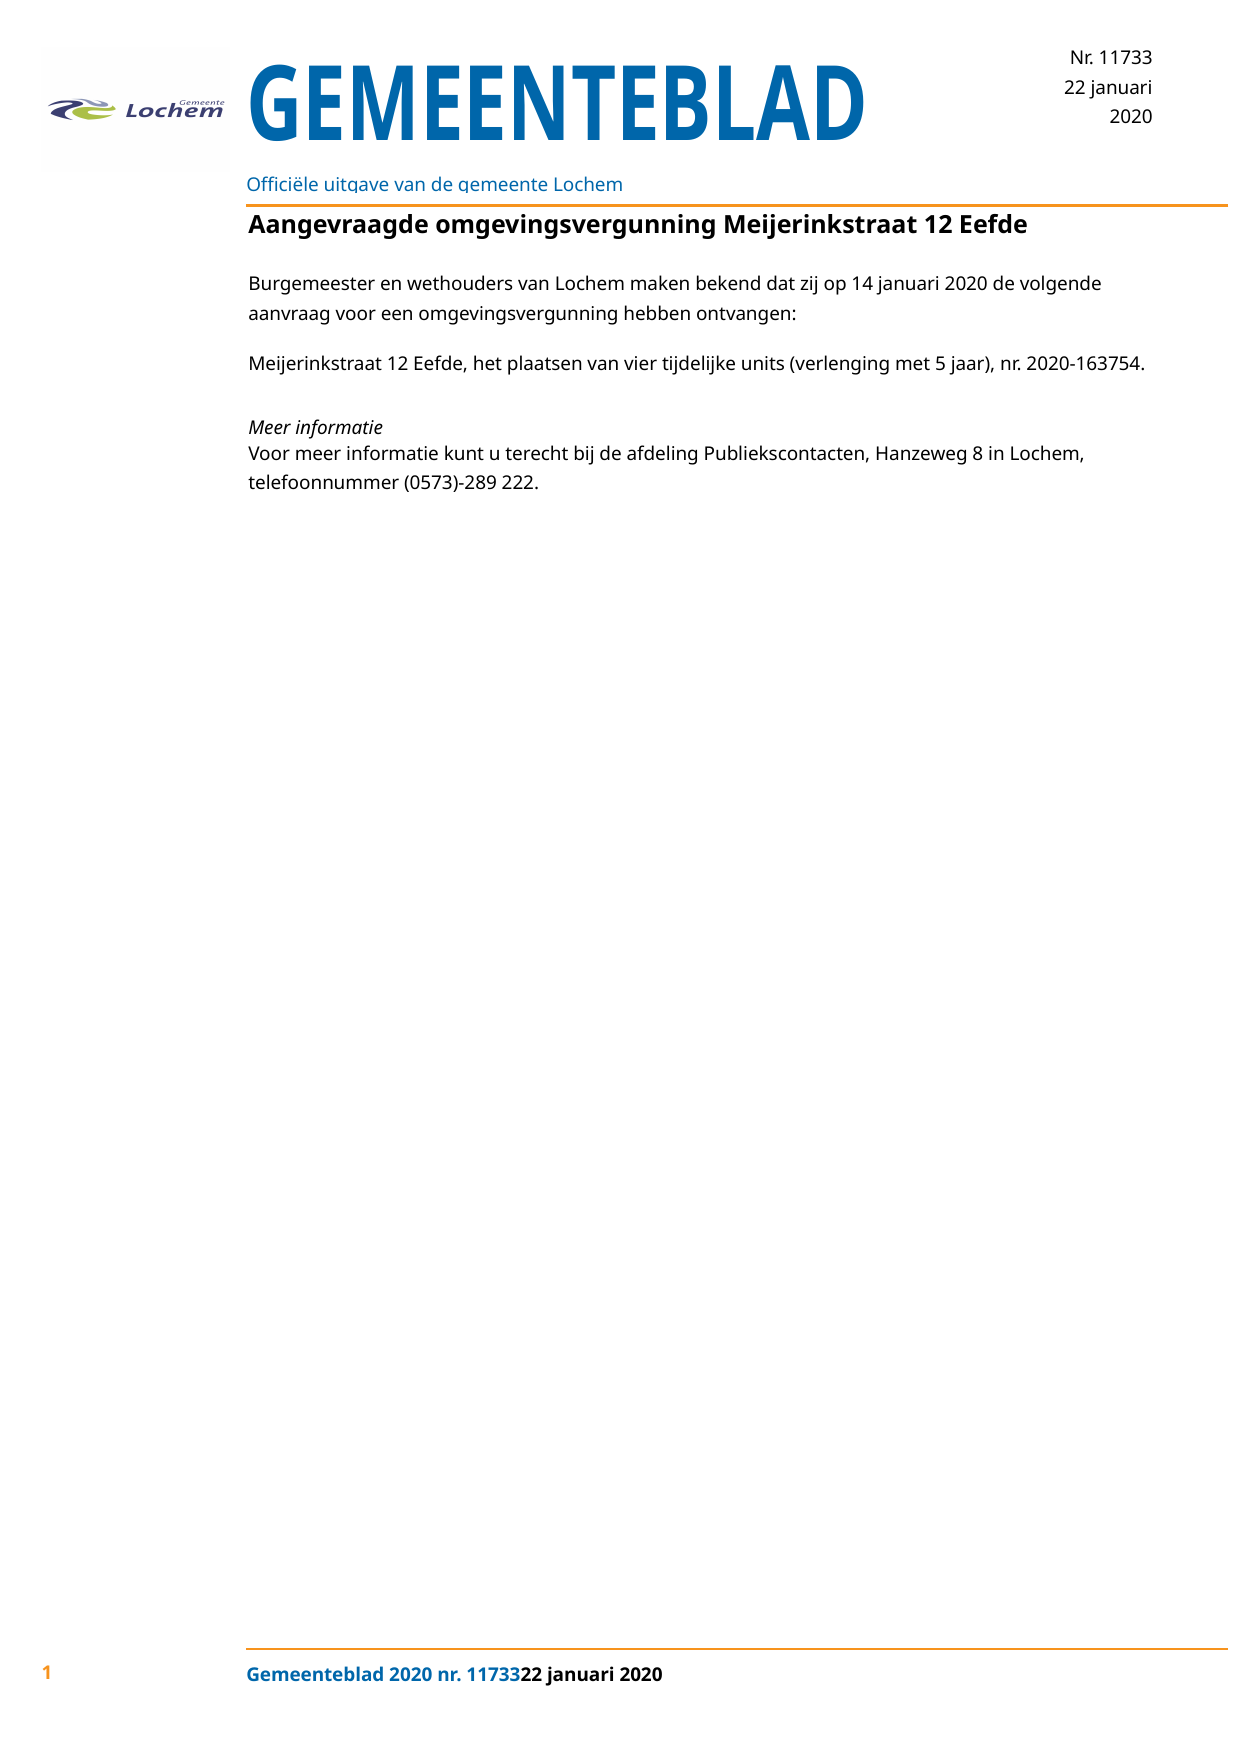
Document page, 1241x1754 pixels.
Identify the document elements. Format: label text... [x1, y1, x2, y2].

text Voor meer informatie kunt u terecht bij de afdeling Publiekscontacten, Hanzeweg 8 in Lochem, telefoonnummer (0573)-289 222. [248, 440, 1152, 495]
text Meer informatie [248, 414, 1152, 440]
picture [41, 47, 231, 172]
text Aangevraagde omgevingsvergunning Meijerinkstraat 12 Eefde [248, 207, 1152, 241]
text Meijerinkstraat 12 Eefde, het plaatsen van vier tijdelijke units (verlenging met 5 jaar), nr. 2020-163754. [248, 350, 1152, 376]
text Burgemeester en wethouders van Lochem maken bekend dat zij op 14 januari 2020 de volgende aanvraag voor een omgevingsvergunning hebben ontvangen: [248, 270, 1152, 326]
